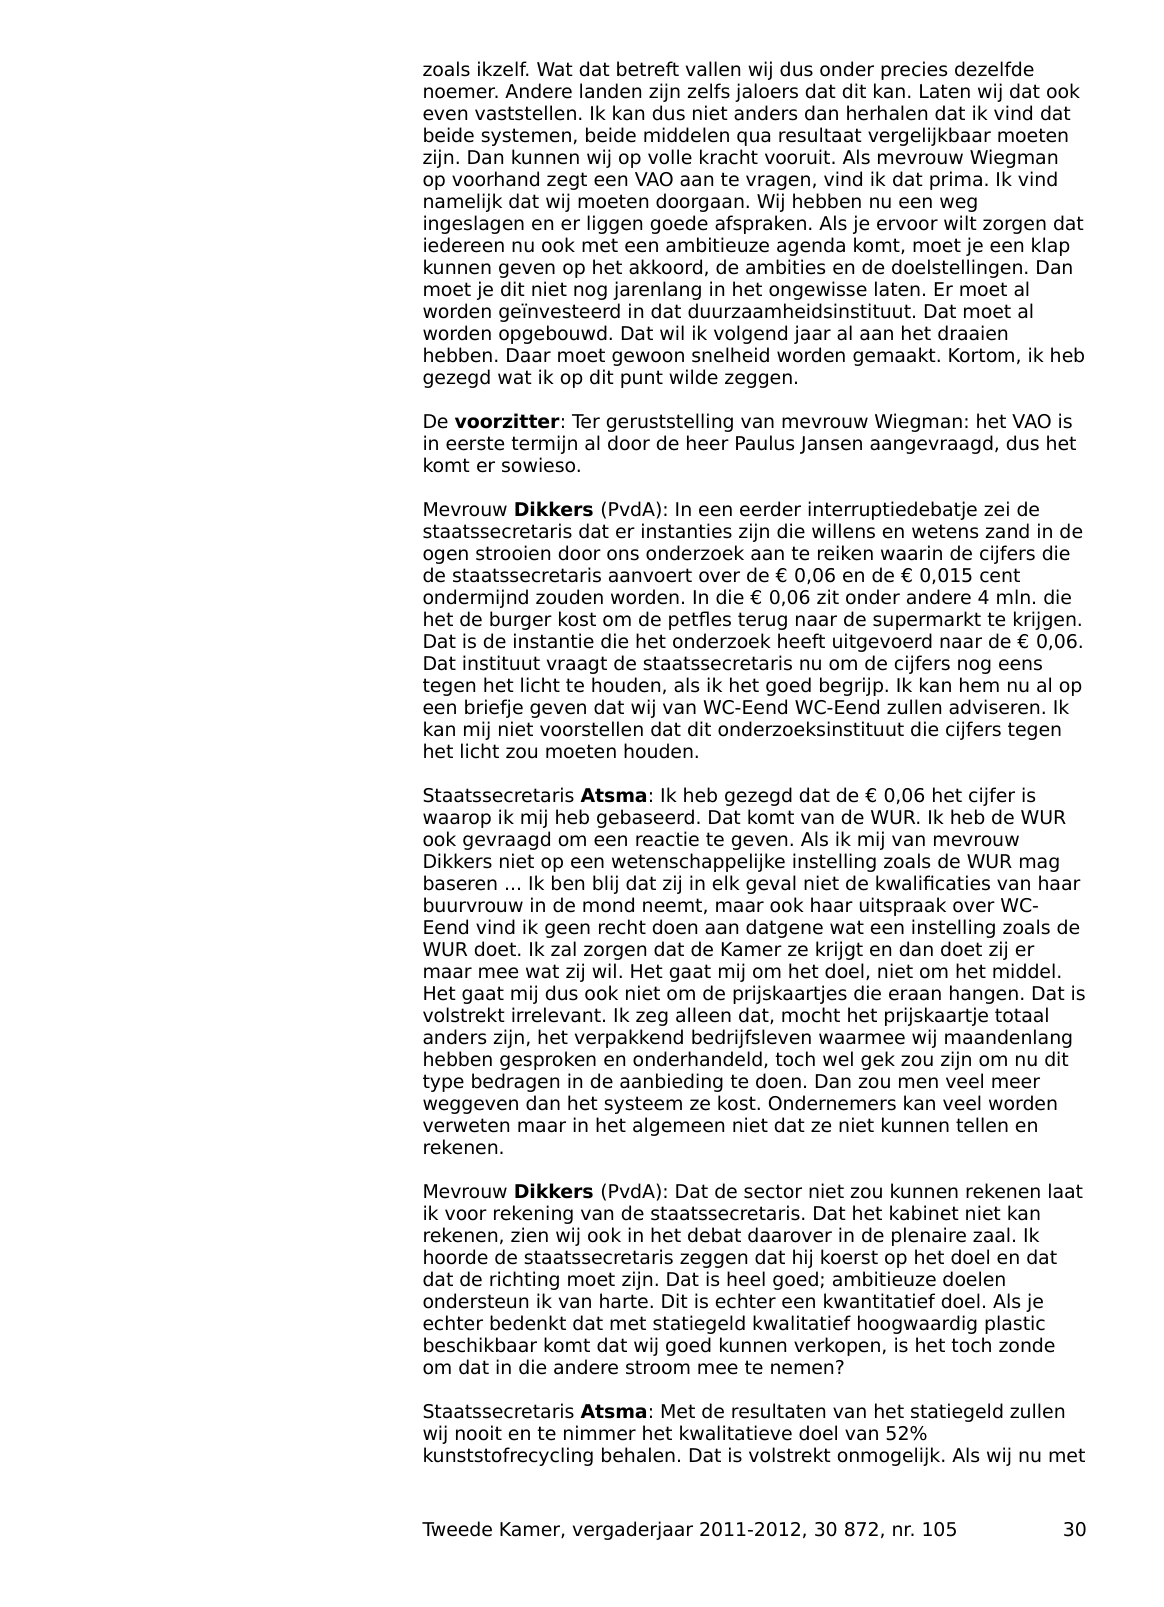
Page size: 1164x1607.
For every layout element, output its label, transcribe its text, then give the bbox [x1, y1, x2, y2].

text Staatssecretaris Atsma: Met de resultaten van het statiegeld zullen wij nooit en te nimmer het kwalitatieve doel van 52% kunststofrecycling behalen. Dat is volstrekt onmogelijk. Als wij nu met [422, 1401, 1087, 1467]
text De voorzitter: Ter geruststelling van mevrouw Wiegman: het VAO is in eerste termijn al door de heer Paulus Jansen aangevraagd, dus het komt er sowieso. [422, 411, 1087, 477]
text zoals ikzelf. Wat dat betreft vallen wij dus onder precies dezelfde noemer. Andere landen zijn zelfs jaloers dat dit kan. Laten wij dat ook even vaststellen. Ik kan dus niet anders dan herhalen dat ik vind dat beide systemen, beide middelen qua resultaat vergelijkbaar moeten zijn. Dan kunnen wij op volle kracht vooruit. Als mevrouw Wiegman op voorhand zegt een VAO aan te vragen, vind ik dat prima. Ik vind namelijk dat wij moeten doorgaan. Wij hebben nu een weg ingeslagen en er liggen goede afspraken. Als je ervoor wilt zorgen dat iedereen nu ook met een ambitieuze agenda komt, moet je een klap kunnen geven op het akkoord, de ambities en de doelstellingen. Dan moet je dit niet nog jarenlang in het ongewisse laten. Er moet al worden geïnvesteerd in dat duurzaamheidsinstituut. Dat moet al worden opgebouwd. Dat wil ik volgend jaar al aan het draaien hebben. Daar moet gewoon snelheid worden gemaakt. Kortom, ik heb gezegd wat ik op dit punt wilde zeggen. [422, 59, 1087, 389]
text Mevrouw Dikkers (PvdA): In een eerder interruptiedebatje zei de staatssecretaris dat er instanties zijn die willens en wetens zand in de ogen strooien door ons onderzoek aan te reiken waarin de cijfers die de staatssecretaris aanvoert over de € 0,06 en de € 0,015 cent ondermijnd zouden worden. In die € 0,06 zit onder andere 4 mln. die het de burger kost om de petfles terug naar de supermarkt te krijgen. Dat is de instantie die het onderzoek heeft uitgevoerd naar de € 0,06. Dat instituut vraagt de staatssecretaris nu om de cijfers nog eens tegen het licht te houden, als ik het goed begrijp. Ik kan hem nu al op een briefje geven dat wij van WC-Eend WC-Eend zullen adviseren. Ik kan mij niet voorstellen dat dit onderzoeksinstituut die cijfers tegen het licht zou moeten houden. [422, 499, 1087, 763]
text Staatssecretaris Atsma: Ik heb gezegd dat de € 0,06 het cijfer is waarop ik mij heb gebaseerd. Dat komt van de WUR. Ik heb de WUR ook gevraagd om een reactie te geven. Als ik mij van mevrouw Dikkers niet op een wetenschappelijke instelling zoals de WUR mag baseren ... Ik ben blij dat zij in elk geval niet de kwalificaties van haar buurvrouw in de mond neemt, maar ook haar uitspraak over WC-Eend vind ik geen recht doen aan datgene wat een instelling zoals de WUR doet. Ik zal zorgen dat de Kamer ze krijgt en dan doet zij er maar mee wat zij wil. Het gaat mij om het doel, niet om het middel. Het gaat mij dus ook niet om de prijskaartjes die eraan hangen. Dat is volstrekt irrelevant. Ik zeg alleen dat, mocht het prijskaartje totaal anders zijn, het verpakkend bedrijfsleven waarmee wij maandenlang hebben gesproken en onderhandeld, toch wel gek zou zijn om nu dit type bedragen in de aanbieding te doen. Dan zou men veel meer weggeven dan het systeem ze kost. Ondernemers kan veel worden verweten maar in het algemeen niet dat ze niet kunnen tellen en rekenen. [422, 785, 1087, 1159]
text Mevrouw Dikkers (PvdA): Dat de sector niet zou kunnen rekenen laat ik voor rekening van de staatssecretaris. Dat het kabinet niet kan rekenen, zien wij ook in het debat daarover in de plenaire zaal. Ik hoorde de staatssecretaris zeggen dat hij koerst op het doel en dat dat de richting moet zijn. Dat is heel goed; ambitieuze doelen ondersteun ik van harte. Dit is echter een kwantitatief doel. Als je echter bedenkt dat met statiegeld kwalitatief hoogwaardig plastic beschikbaar komt dat wij goed kunnen verkopen, is het toch zonde om dat in die andere stroom mee te nemen? [422, 1181, 1087, 1379]
